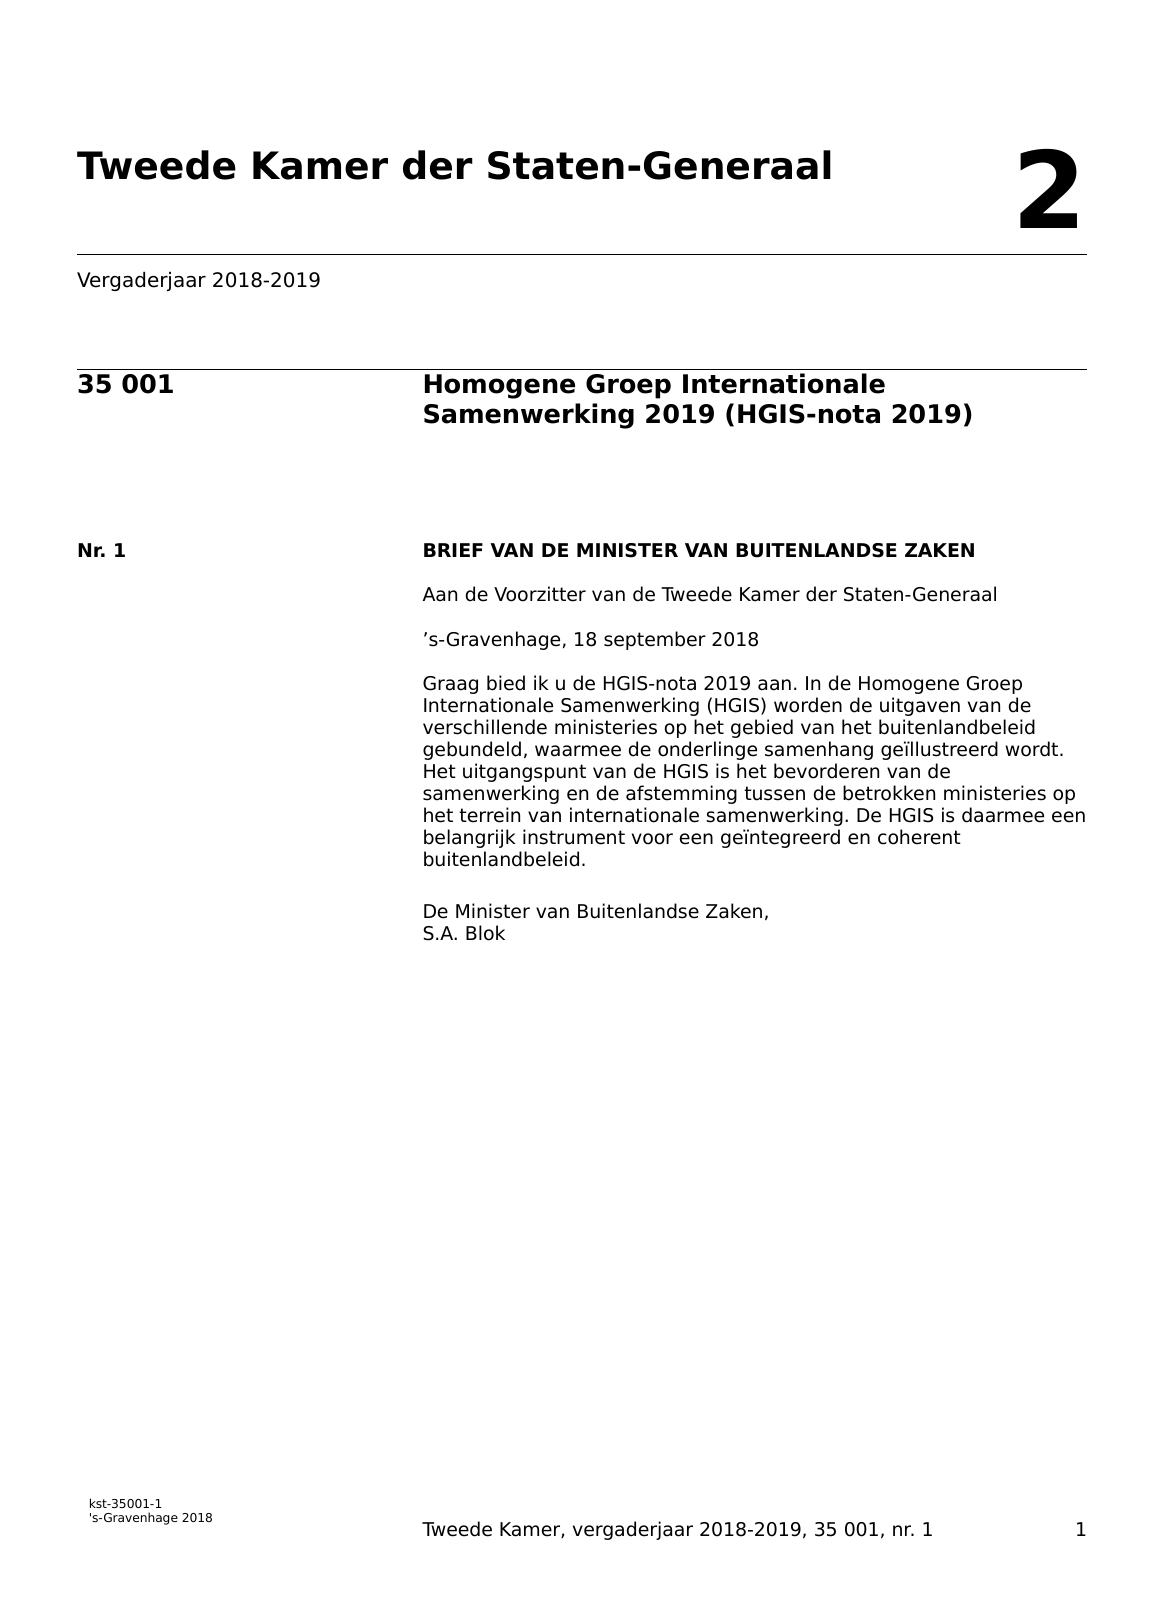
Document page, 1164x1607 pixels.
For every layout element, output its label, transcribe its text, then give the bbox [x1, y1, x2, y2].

table_header Tweede Kamer der Staten-Generaal [77, 130, 886, 254]
text 's-Gravenhage 2018 [88, 1511, 323, 1525]
text Graag bied ik u de HGIS-nota 2019 aan. In de Homogene Groep Internationale Samenwerking (HGIS) worden de uitgaven van de verschillende ministeries op het gebied van het buitenlandbeleid gebundeld, waarmee de onderlinge samenhang geïllustreerd wordt. Het uitgangspunt van de HGIS is het bevorderen van de samenwerking en de afstemming tussen de betrokken ministeries op het terrein van internationale samenwerking. De HGIS is daarmee een belangrijk instrument voor een geïntegreerd en coherent buitenlandbeleid. [422, 673, 1087, 871]
table_cell Vergaderjaar 2018-2019 [77, 255, 1087, 369]
text De Minister van Buitenlandse Zaken, S.A. Blok [422, 901, 1087, 944]
table_header 2 [886, 130, 1087, 254]
text Aan de Voorzitter van de Tweede Kamer der Staten-Generaal [422, 584, 1087, 606]
text ’s-Gravenhage, 18 september 2018 [422, 628, 1087, 651]
subtitle 35 001 Homogene Groep Internationale Samenwerking 2019 (HGIS-nota 2019) [77, 370, 1087, 429]
subtitle Nr. 1 BRIEF VAN DE MINISTER VAN BUITENLANDSE ZAKEN [77, 540, 1087, 562]
text kst-35001-1 [88, 1497, 323, 1511]
